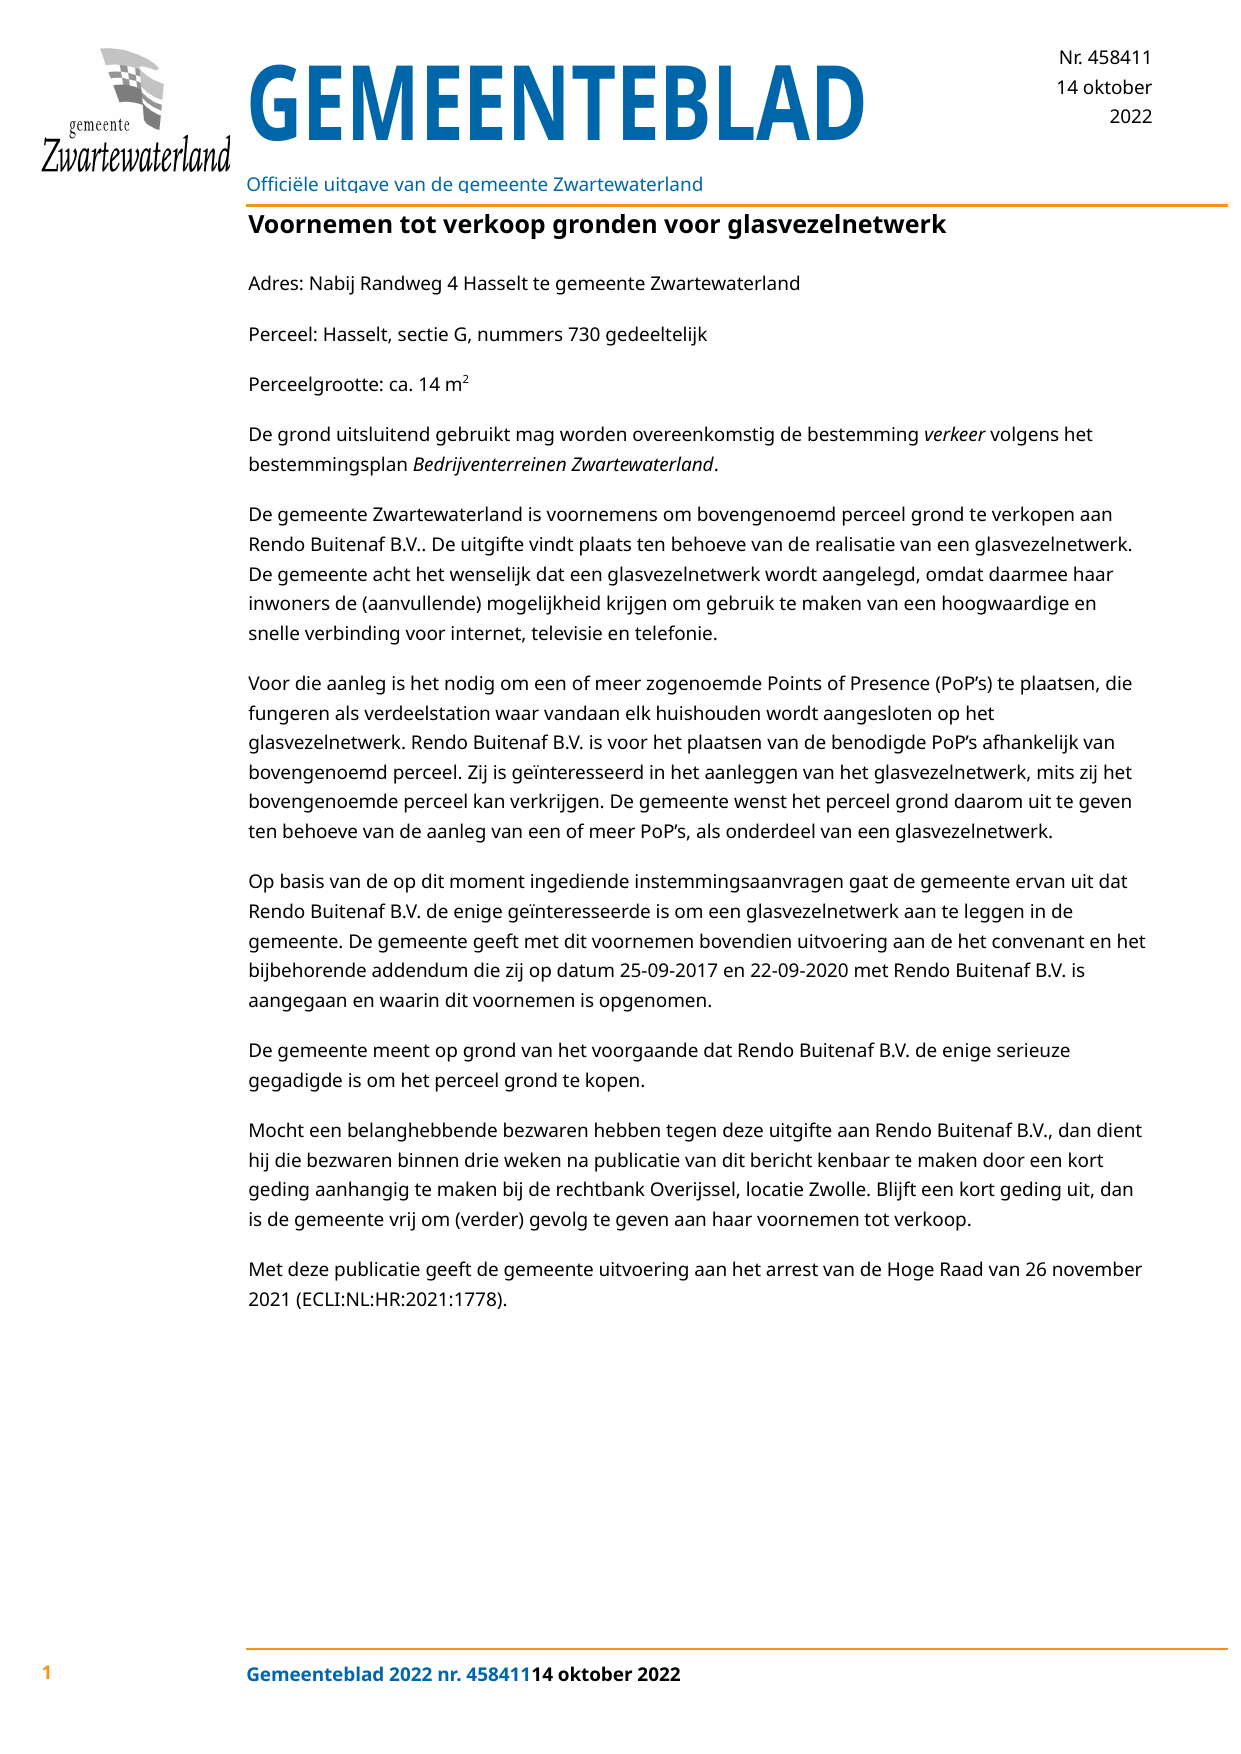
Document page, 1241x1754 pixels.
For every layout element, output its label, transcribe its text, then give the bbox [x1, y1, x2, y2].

text De grond uitsluitend gebruikt mag worden overeenkomstig de bestemming verkeer volgens het bestemmingsplan Bedrijventerreinen Zwartewaterland. [248, 422, 1152, 477]
picture [41, 47, 231, 172]
text De gemeente Zwartewaterland is voornemens om bovengenoemd perceel grond te verkopen aan Rendo Buitenaf B.V.. De uitgifte vindt plaats ten behoeve van de realisatie van een glasvezelnetwerk. De gemeente acht het wenselijk dat een glasvezelnetwerk wordt aangelegd, omdat daarmee haar inwoners de (aanvullende) mogelijkheid krijgen om gebruik te maken van een hoogwaardige en snelle verbinding voor internet, televisie en telefonie. [248, 502, 1152, 646]
text Voor die aanleg is het nodig om een of meer zogenoemde Points of Presence (PoP’s) te plaatsen, die fungeren als verdeelstation waar vandaan elk huishouden wordt aangesloten op het glasvezelnetwerk. Rendo Buitenaf B.V. is voor het plaatsen van de benodigde PoP’s afhankelijk van bovengenoemd perceel. Zij is geïnteresseerd in het aanleggen van het glasvezelnetwerk, mits zij het bovengenoemde perceel kan verkrijgen. De gemeente wenst het perceel grond daarom uit te geven ten behoeve van de aanleg van een of meer PoP’s, als onderdeel van een glasvezelnetwerk. [248, 670, 1152, 844]
text Op basis van de op dit moment ingediende instemmingsaanvragen gaat de gemeente ervan uit dat Rendo Buitenaf B.V. de enige geïnteresseerde is om een glasvezelnetwerk aan te leggen in de gemeente. De gemeente geeft met dit voornemen bovendien uitvoering aan de het convenant en het bijbehorende addendum die zij op datum 25-09-2017 en 22-09-2020 met Rendo Buitenaf B.V. is aangegaan en waarin dit voornemen is opgenomen. [248, 869, 1152, 1013]
text Mocht een belanghebbende bezwaren hebben tegen deze uitgifte aan Rendo Buitenaf B.V., dan dient hij die bezwaren binnen drie weken na publicatie van dit bericht kenbaar te maken door een kort geding aanhangig te maken bij de rechtbank Overijssel, locatie Zwolle. Blijft een kort geding uit, dan is de gemeente vrij om (verder) gevolg te geven aan haar voornemen tot verkoop. [248, 1117, 1152, 1232]
text Adres: Nabij Randweg 4 Hasselt te gemeente Zwartewaterland [248, 270, 1152, 296]
text Perceel: Hasselt, sectie G, nummers 730 gedeeltelijk [248, 321, 1152, 346]
text Voornemen tot verkoop gronden voor glasvezelnetwerk [248, 207, 1152, 241]
text Met deze publicatie geeft de gemeente uitvoering aan het arrest van de Hoge Raad van 26 november 2021 (ECLI:NL:HR:2021:1778). [248, 1257, 1152, 1312]
text Perceelgrootte: ca. 14 m2 [248, 371, 1152, 397]
text De gemeente meent op grond van het voorgaande dat Rendo Buitenaf B.V. de enige serieuze gegadigde is om het perceel grond te kopen. [248, 1037, 1152, 1093]
